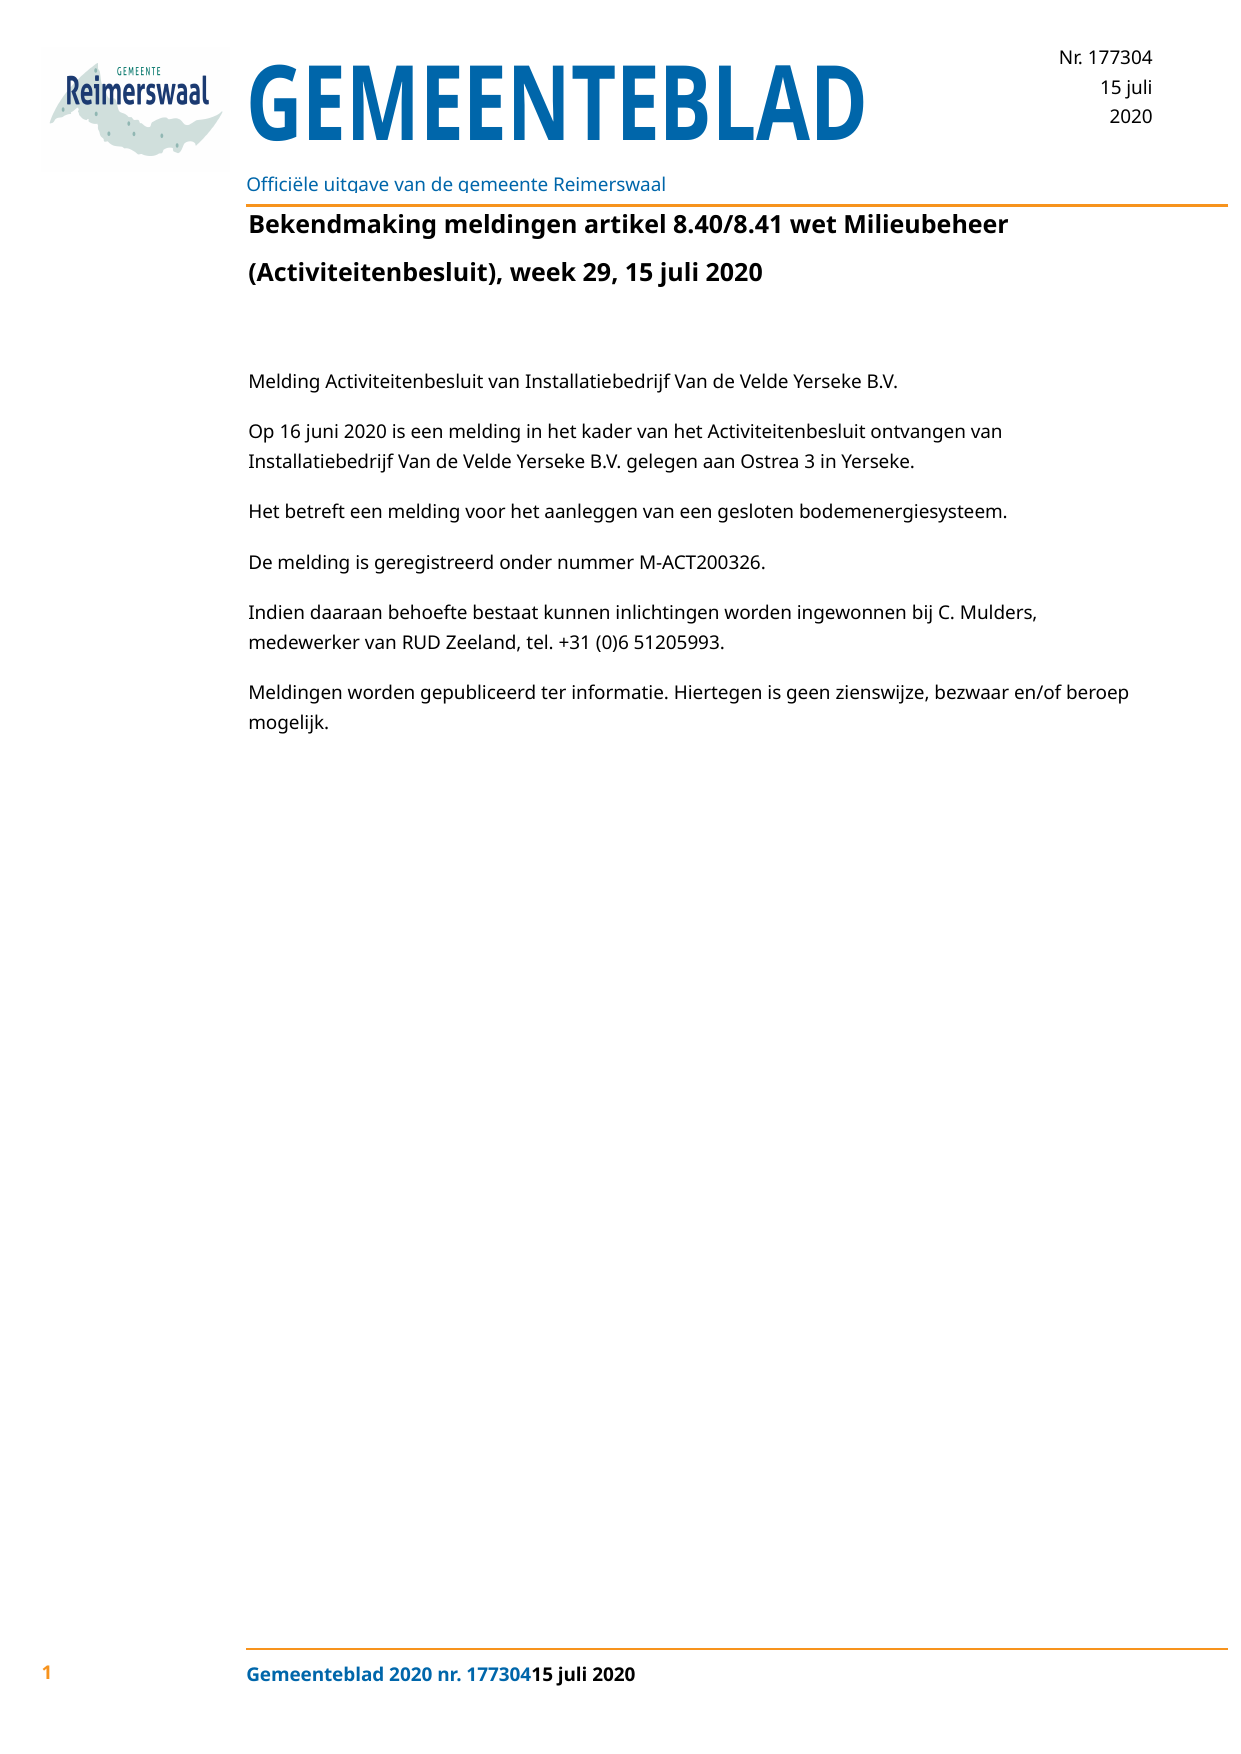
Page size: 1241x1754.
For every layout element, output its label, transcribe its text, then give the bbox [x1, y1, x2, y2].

text Melding Activiteitenbesluit van Installatiebedrijf Van de Velde Yerseke B.V. [248, 368, 1152, 394]
text Indien daaraan behoefte bestaat kunnen inlichtingen worden ingewonnen bij C. Mulders, medewerker van RUD Zeeland, tel. +31 (0)6 51205993. [248, 599, 1152, 655]
text Op 16 juni 2020 is een melding in het kader van het Activiteitenbesluit ontvangen van Installatiebedrijf Van de Velde Yerseke B.V. gelegen aan Ostrea 3 in Yerseke. [248, 419, 1152, 474]
text Bekendmaking meldingen artikel 8.40/8.41 wet Milieubeheer (Activiteitenbesluit), week 29, 15 juli 2020 [248, 207, 1152, 288]
text Het betreft een melding voor het aanleggen van een gesloten bodemenergiesysteem. [248, 499, 1152, 524]
text Meldingen worden gepubliceerd ter informatie. Hiertegen is geen zienswijze, bezwaar en/of beroep mogelijk. [248, 679, 1152, 735]
picture [41, 47, 231, 172]
text De melding is geregistreerd onder nummer M-ACT200326. [248, 549, 1152, 575]
